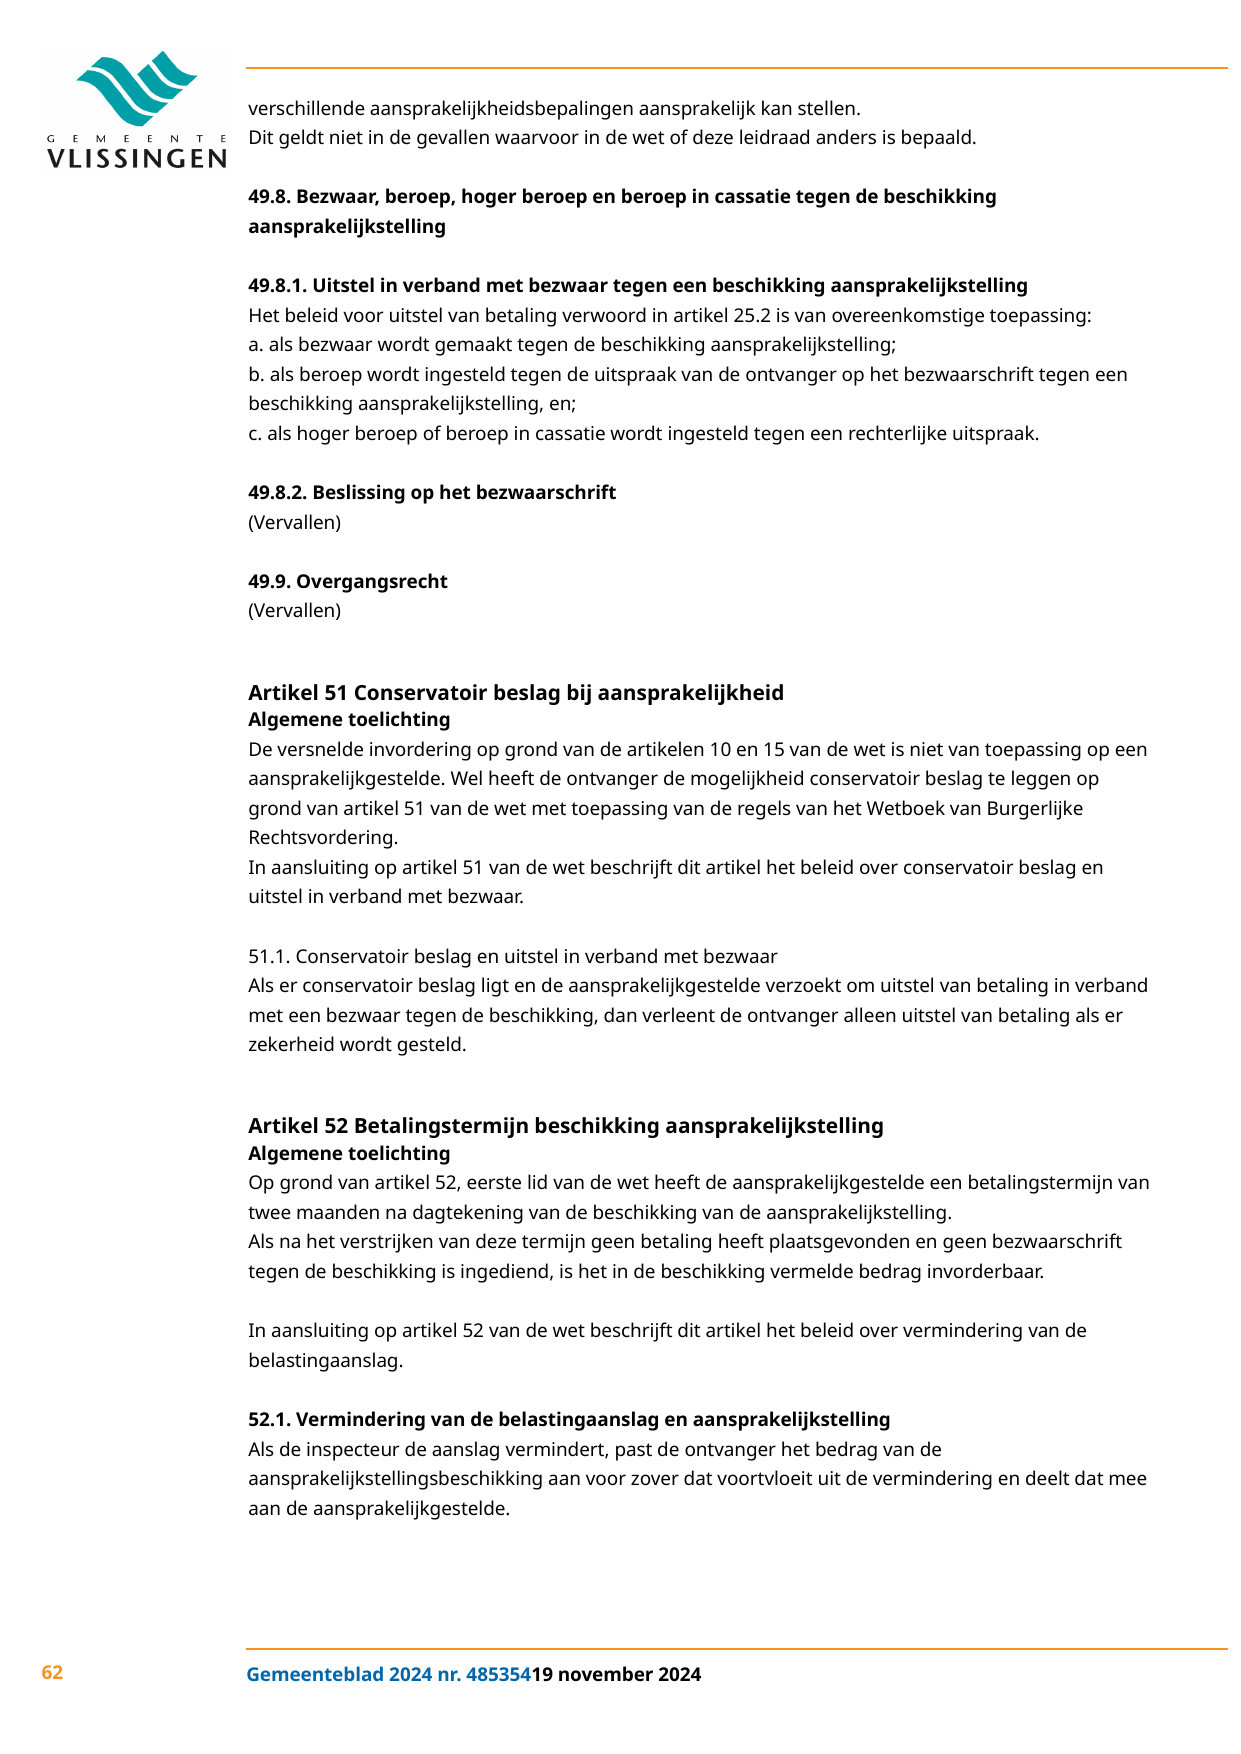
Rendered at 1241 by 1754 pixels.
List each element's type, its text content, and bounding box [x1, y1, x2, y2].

text 52.1. Vermindering van de belastingaanslag en aansprakelijkstelling [248, 1406, 1152, 1432]
text 49.9. Overgangsrecht [248, 568, 1152, 594]
text 49.8. Bezwaar, beroep, hoger beroep en beroep in cassatie tegen de beschikking aansprakelijkstelling [248, 183, 1152, 239]
text b. als beroep wordt ingesteld tegen de uitspraak van de ontvanger op het bezwaarschrift tegen een beschikking aansprakelijkstelling, en; [248, 361, 1152, 416]
text 49.8.2. Beslissing op het bezwaarschrift [248, 479, 1152, 505]
text Het beleid voor uitstel van betaling verwoord in artikel 25.2 is van overeenkomstige toepassing: [248, 302, 1152, 328]
text In aansluiting op artikel 52 van de wet beschrijft dit artikel het beleid over vermindering van de belastingaanslag. [248, 1317, 1152, 1373]
text 49.8.1. Uitstel in verband met bezwaar tegen een beschikking aansprakelijkstelling [248, 272, 1152, 298]
text Als er conservatoir beslag ligt en de aansprakelijkgestelde verzoekt om uitstel van betaling in verband met een bezwaar tegen de beschikking, dan verleent de ontvanger alleen uitstel van betaling als er zekerheid wordt gesteld. [248, 972, 1152, 1057]
text 51.1. Conservatoir beslag en uitstel in verband met bezwaar [248, 943, 1152, 968]
text (Vervallen) [248, 598, 1152, 623]
text verschillende aansprakelijkheidsbepalingen aansprakelijk kan stellen. [248, 95, 1152, 121]
text a. als bezwaar wordt gemaakt tegen de beschikking aansprakelijkstelling; [248, 331, 1152, 357]
picture [41, 47, 231, 172]
text c. als hoger beroep of beroep in cassatie wordt ingesteld tegen een rechterlijke uitspraak. [248, 420, 1152, 446]
text In aansluiting op artikel 51 van de wet beschrijft dit artikel het beleid over conservatoir beslag en uitstel in verband met bezwaar. [248, 854, 1152, 909]
text Op grond van artikel 52, eerste lid van de wet heeft de aansprakelijkgestelde een betalingstermijn van twee maanden na dagtekening van de beschikking van de aansprakelijkstelling. [248, 1169, 1152, 1225]
text Artikel 51 Conservatoir beslag bij aansprakelijkheid [248, 678, 1152, 706]
text Algemene toelichting [248, 1140, 1152, 1166]
text Algemene toelichting [248, 706, 1152, 732]
text Als de inspecteur de aanslag vermindert, past de ontvanger het bedrag van de aansprakelijkstellingsbeschikking aan voor zover dat voortvloeit uit de vermindering en deelt dat mee aan de aansprakelijkgestelde. [248, 1436, 1152, 1521]
text (Vervallen) [248, 509, 1152, 535]
text Als na het verstrijken van deze termijn geen betaling heeft plaatsgevonden en geen bezwaarschrift tegen de beschikking is ingediend, is het in de beschikking vermelde bedrag invorderbaar. [248, 1229, 1152, 1284]
text Artikel 52 Betalingstermijn beschikking aansprakelijkstelling [248, 1112, 1152, 1140]
text De versnelde invordering op grond van de artikelen 10 en 15 van de wet is niet van toepassing op een aansprakelijkgestelde. Wel heeft de ontvanger de mogelijkheid conservatoir beslag te leggen op grond van artikel 51 van de wet met toepassing van de regels van het Wetboek van Burgerlijke Rechtsvordering. [248, 736, 1152, 850]
text Dit geldt niet in de gevallen waarvoor in de wet of deze leidraad anders is bepaald. [248, 124, 1152, 150]
